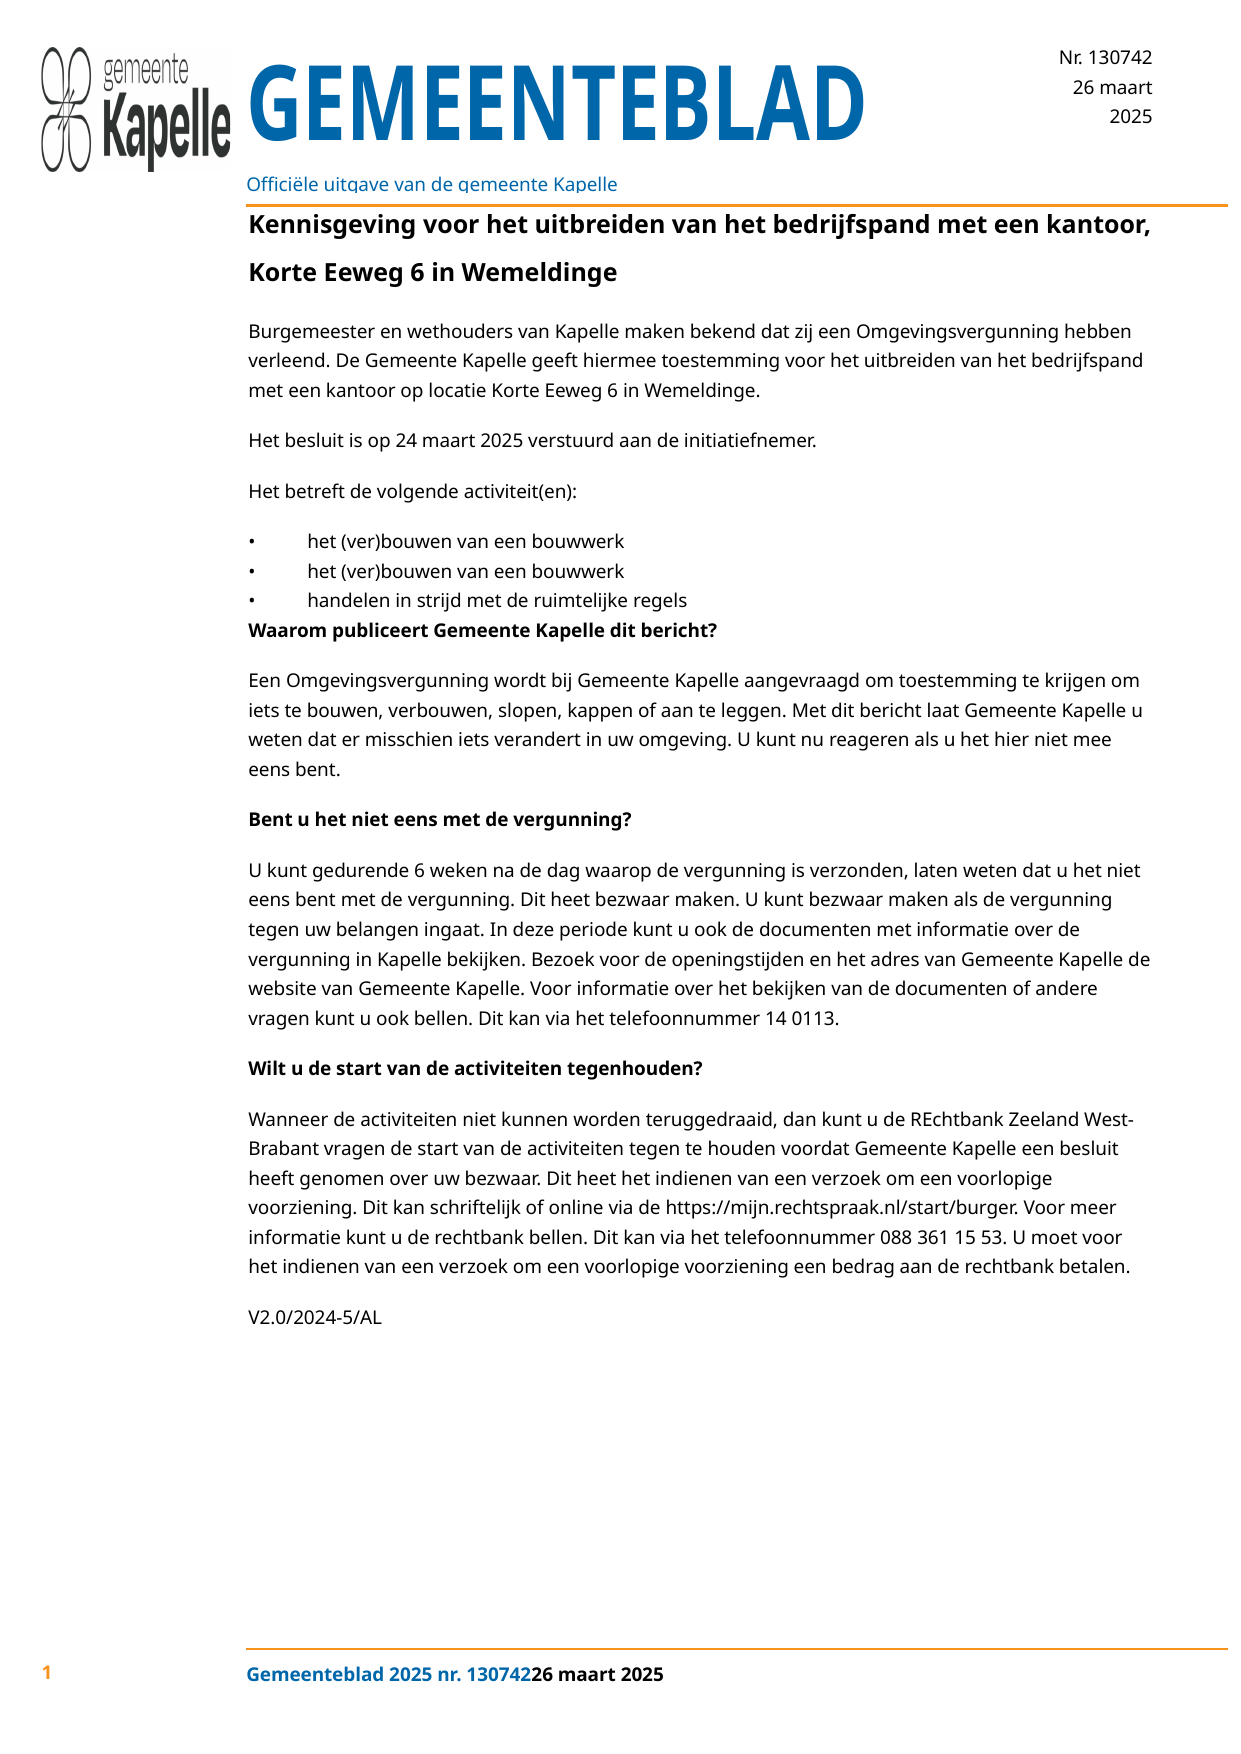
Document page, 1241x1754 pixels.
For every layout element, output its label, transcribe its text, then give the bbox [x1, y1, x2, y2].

text Kennisgeving voor het uitbreiden van het bedrijfspand met een kantoor, Korte Eeweg 6 in Wemeldinge [248, 207, 1152, 288]
text U kunt gedurende 6 weken na de dag waarop de vergunning is verzonden, laten weten dat u het niet eens bent met de vergunning. Dit heet bezwaar maken. U kunt bezwaar maken als de vergunning tegen uw belangen ingaat. In deze periode kunt u ook de documenten met informatie over de vergunning in Kapelle bekijken. Bezoek voor de openingstijden en het adres van Gemeente Kapelle de website van Gemeente Kapelle. Voor informatie over het bekijken van de documenten of andere vragen kunt u ook bellen. Dit kan via het telefoonnummer 14 0113. [248, 857, 1152, 1031]
text Het betreft de volgende activiteit(en): [248, 478, 1152, 504]
text Wanneer de activiteiten niet kunnen worden teruggedraaid, dan kunt u de REchtbank Zeeland West-Brabant vragen de start van de activiteiten tegen te houden voordat Gemeente Kapelle een besluit heeft genomen over uw bezwaar. Dit heet het indienen van een verzoek om een voorlopige voorziening. Dit kan schriftelijk of online via de https://mijn.rechtspraak.nl/start/burger. Voor meer informatie kunt u de rechtbank bellen. Dit kan via het telefoonnummer 088 361 15 53. U moet voor het indienen van een verzoek om een voorlopige voorziening een bedrag aan de rechtbank betalen. [248, 1106, 1152, 1279]
text Waarom publiceert Gemeente Kapelle dit bericht? [248, 617, 1152, 643]
text Het besluit is op 24 maart 2025 verstuurd aan de initiatiefnemer. [248, 427, 1152, 453]
list het (ver)bouwen van een bouwwerk [248, 528, 1152, 554]
picture [41, 47, 231, 172]
text Een Omgevingsvergunning wordt bij Gemeente Kapelle aangevraagd om toestemming te krijgen om iets te bouwen, verbouwen, slopen, kappen of aan te leggen. Met dit bericht laat Gemeente Kapelle u weten dat er misschien iets verandert in uw omgeving. U kunt nu reageren als u het hier niet mee eens bent. [248, 667, 1152, 782]
list handelen in strijd met de ruimtelijke regels [248, 587, 1152, 613]
text Wilt u de start van de activiteiten tegenhouden? [248, 1055, 1152, 1081]
text Burgemeester en wethouders van Kapelle maken bekend dat zij een Omgevingsvergunning hebben verleend. De Gemeente Kapelle geeft hiermee toestemming voor het uitbreiden van het bedrijfspand met een kantoor op locatie Korte Eeweg 6 in Wemeldinge. [248, 318, 1152, 403]
text Bent u het niet eens met de vergunning? [248, 807, 1152, 832]
list het (ver)bouwen van een bouwwerk [248, 558, 1152, 584]
text V2.0/2024-5/AL [248, 1304, 1152, 1330]
